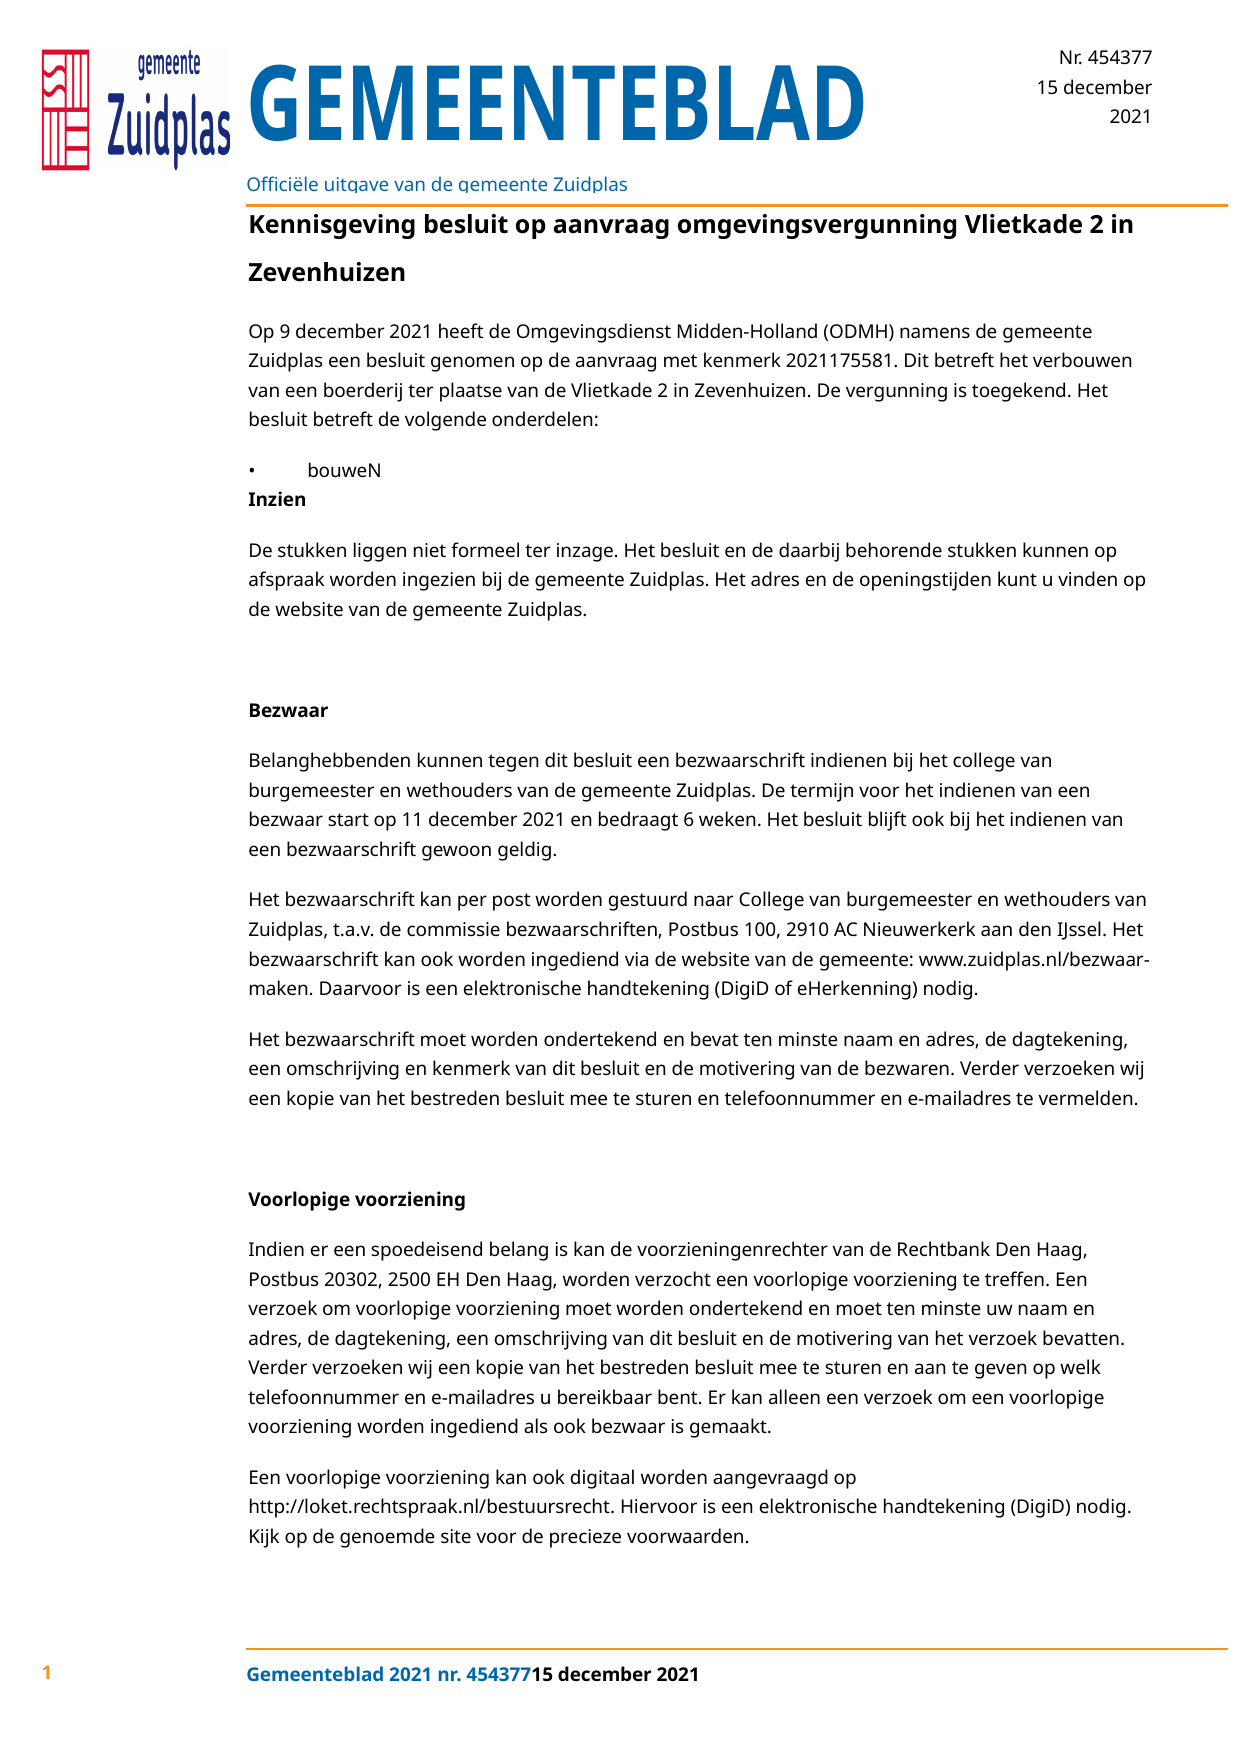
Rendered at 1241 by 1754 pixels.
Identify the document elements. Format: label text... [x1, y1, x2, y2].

text Het bezwaarschrift kan per post worden gestuurd naar College van burgemeester en wethouders van Zuidplas, t.a.v. de commissie bezwaarschriften, Postbus 100, 2910 AC Nieuwerkerk aan den IJssel. Het bezwaarschrift kan ook worden ingediend via de website van de gemeente: www.zuidplas.nl/bezwaar-maken. Daarvoor is een elektronische handtekening (DigiD of eHerkenning) nodig. [248, 887, 1152, 1001]
text Bezwaar [248, 697, 1152, 723]
text Een voorlopige voorziening kan ook digitaal worden aangevraagd op http://loket.rechtspraak.nl/bestuursrecht. Hiervoor is een elektronische handtekening (DigiD) nodig. Kijk op de genoemde site voor de precieze voorwaarden. [248, 1464, 1152, 1549]
picture [41, 47, 231, 172]
text Op 9 december 2021 heeft de Omgevingsdienst Midden-Holland (ODMH) namens de gemeente Zuidplas een besluit genomen op de aanvraag met kenmerk 2021175581. Dit betreft het verbouwen van een boerderij ter plaatse van de Vlietkade 2 in Zevenhuizen. De vergunning is toegekend. Het besluit betreft de volgende onderdelen: [248, 318, 1152, 432]
list bouweN [248, 457, 1152, 483]
text Belanghebbenden kunnen tegen dit besluit een bezwaarschrift indienen bij het college van burgemeester en wethouders van de gemeente Zuidplas. De termijn voor het indienen van een bezwaar start op 11 december 2021 en bedraagt 6 weken. Het besluit blijft ook bij het indienen van een bezwaarschrift gewoon geldig. [248, 747, 1152, 862]
text Kennisgeving besluit op aanvraag omgevingsvergunning Vlietkade 2 in Zevenhuizen [248, 207, 1152, 288]
text Indien er een spoedeisend belang is kan de voorzieningenrechter van de Rechtbank Den Haag, Postbus 20302, 2500 EH Den Haag, worden verzocht een voorlopige voorziening te treffen. Een verzoek om voorlopige voorziening moet worden ondertekend en moet ten minste uw naam en adres, de dagtekening, een omschrijving van dit besluit en de motivering van het verzoek bevatten. Verder verzoeken wij een kopie van het bestreden besluit mee te sturen en aan te geven op welk telefoonnummer en e-mailadres u bereikbaar bent. Er kan alleen een verzoek om een voorlopige voorziening worden ingediend als ook bezwaar is gemaakt. [248, 1236, 1152, 1439]
text Voorlopige voorziening [248, 1186, 1152, 1212]
text Het bezwaarschrift moet worden ondertekend en bevat ten minste naam en adres, de dagtekening, een omschrijving en kenmerk van dit besluit en de motivering van de bezwaren. Verder verzoeken wij een kopie van het bestreden besluit mee te sturen en telefoonnummer en e-mailadres te vermelden. [248, 1026, 1152, 1111]
text Inzien [248, 487, 1152, 512]
text De stukken liggen niet formeel ter inzage. Het besluit en de daarbij behorende stukken kunnen op afspraak worden ingezien bij de gemeente Zuidplas. Het adres en de openingstijden kunt u vinden op de website van de gemeente Zuidplas. [248, 537, 1152, 622]
